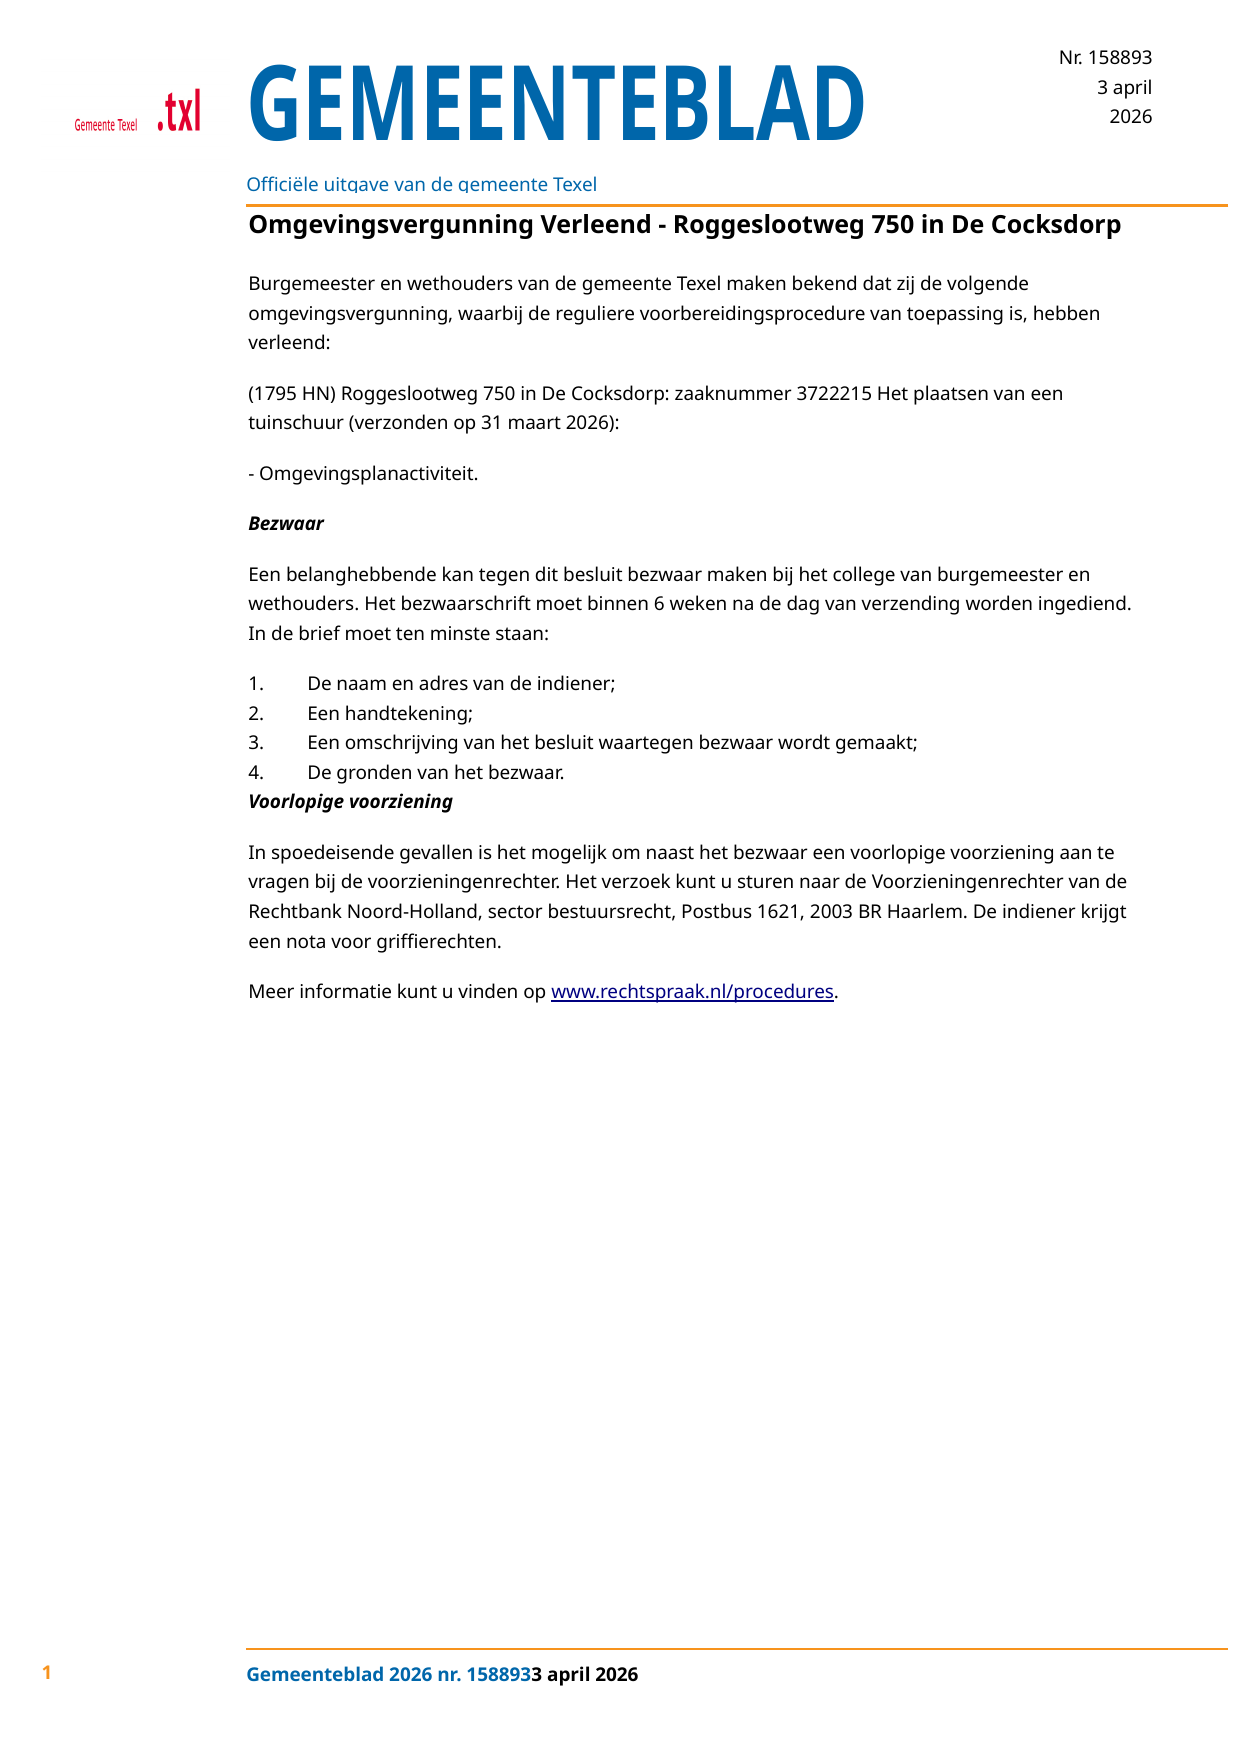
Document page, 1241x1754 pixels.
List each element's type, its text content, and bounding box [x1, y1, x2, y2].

text Een belanghebbende kan tegen dit besluit bezwaar maken bij het college van burgemeester en wethouders. Het bezwaarschrift moet binnen 6 weken na de dag van verzending worden ingediend. In de brief moet ten minste staan: [248, 561, 1152, 646]
list Een omschrijving van het besluit waartegen bezwaar wordt gemaakt; [248, 729, 1152, 755]
text Omgevingsvergunning Verleend - Roggeslootweg 750 in De Cocksdorp [248, 207, 1152, 241]
picture [41, 47, 231, 172]
text Bezwaar [248, 510, 1152, 536]
list De gronden van het bezwaar. [248, 759, 1152, 785]
text - Omgevingsplanactiviteit. [248, 460, 1152, 486]
list Een handtekening; [248, 700, 1152, 726]
text Burgemeester en wethouders van de gemeente Texel maken bekend dat zij de volgende omgevingsvergunning, waarbij de reguliere voorbereidingsprocedure van toepassing is, hebben verleend: [248, 270, 1152, 355]
text Meer informatie kunt u vinden op www.rechtspraak.nl/procedures. [248, 978, 1152, 1004]
text In spoedeisende gevallen is het mogelijk om naast het bezwaar een voorlopige voorziening aan te vragen bij de voorzieningenrechter. Het verzoek kunt u sturen naar de Voorzieningenrechter van de Rechtbank Noord-Holland, sector bestuursrecht, Postbus 1621, 2003 BR Haarlem. De indiener krijgt een nota voor griffierechten. [248, 839, 1152, 953]
text Voorlopige voorziening [248, 789, 1152, 814]
text (1795 HN) Roggeslootweg 750 in De Cocksdorp: zaaknummer 3722215 Het plaatsen van een tuinschuur (verzonden op 31 maart 2026): [248, 380, 1152, 435]
list De naam en adres van de indiener; [248, 670, 1152, 696]
